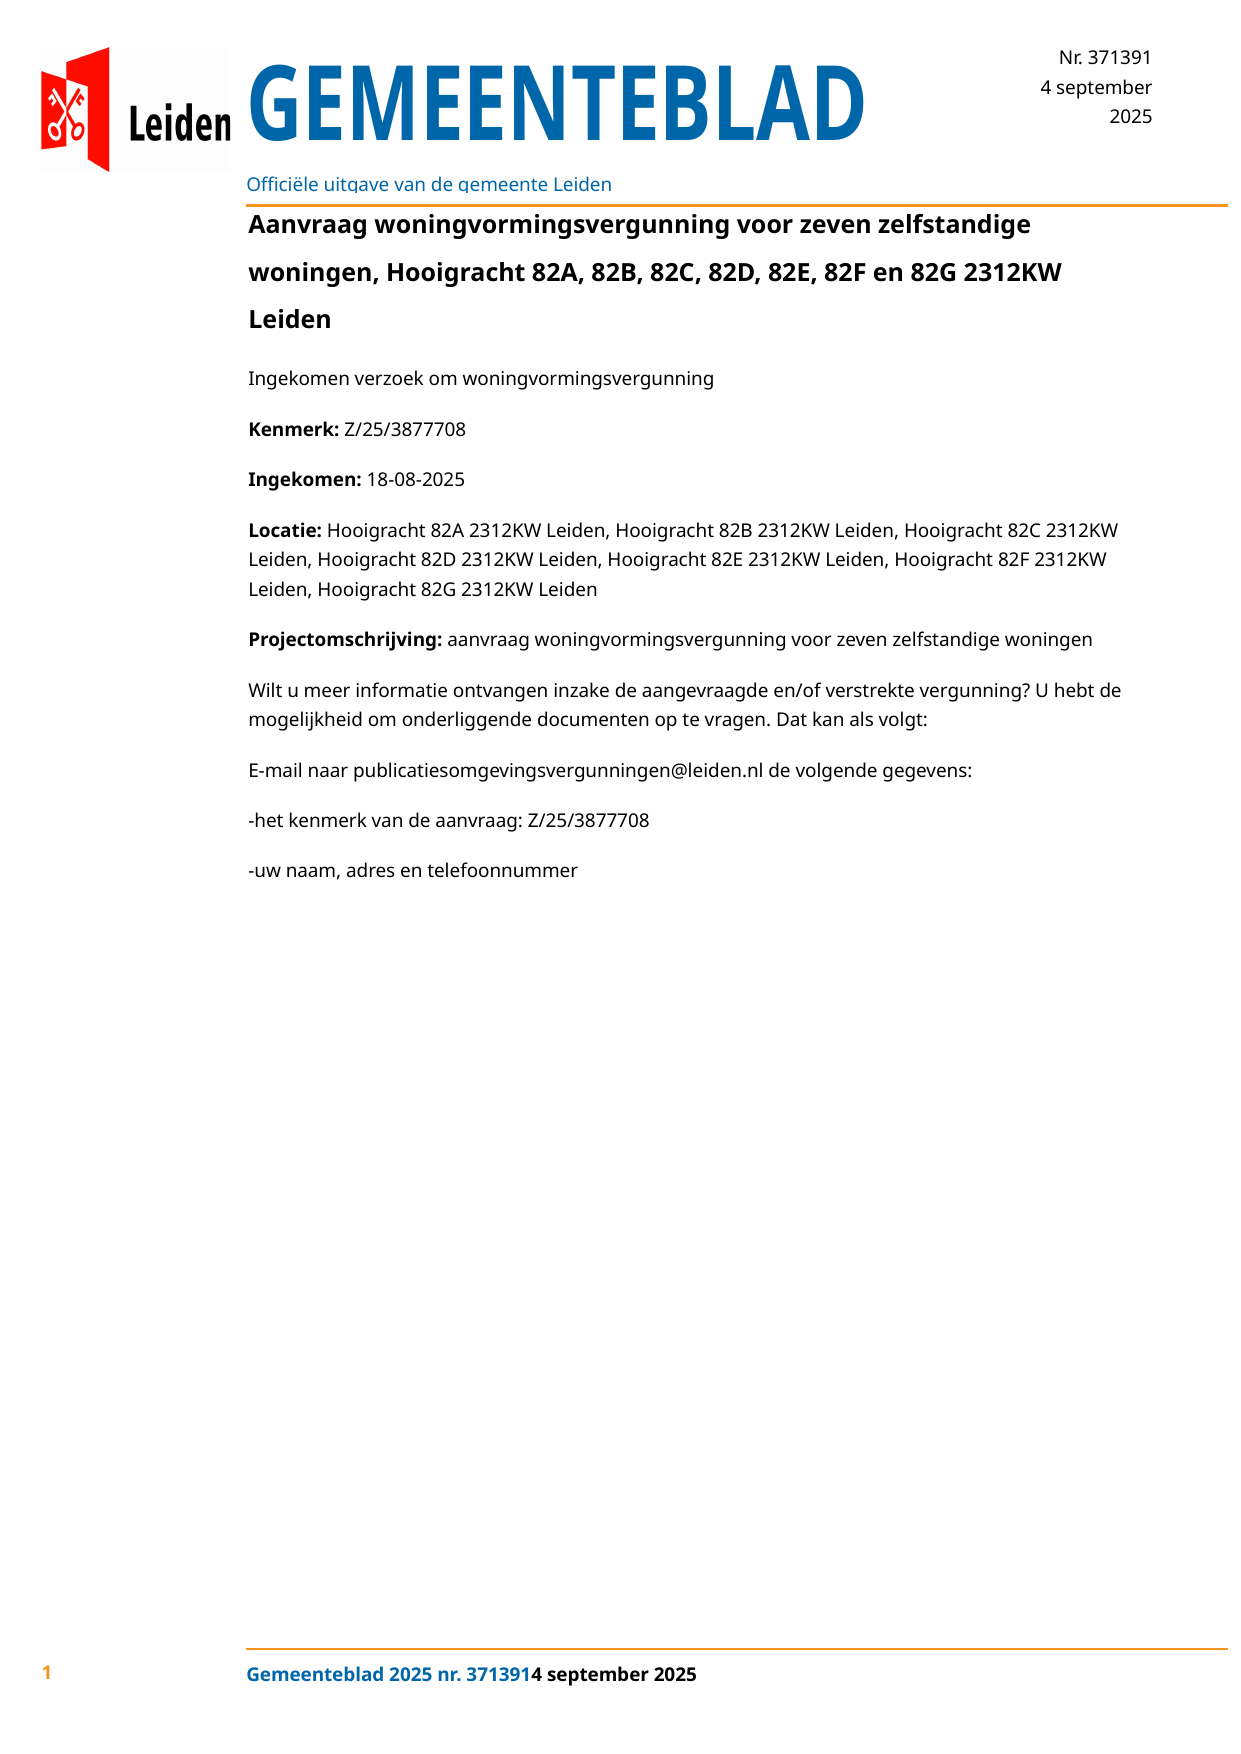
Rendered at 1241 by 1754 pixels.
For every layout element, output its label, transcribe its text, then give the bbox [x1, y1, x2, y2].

text Aanvraag woningvormingsvergunning voor zeven zelfstandige woningen, Hooigracht 82A, 82B, 82C, 82D, 82E, 82F en 82G 2312KW Leiden [248, 207, 1152, 336]
text E-mail naar publicatiesomgevingsvergunningen@leiden.nl de volgende gegevens: [248, 757, 1152, 782]
text -uw naam, adres en telefoonnummer [248, 858, 1152, 883]
text Kenmerk: Z/25/3877708 [248, 416, 1152, 442]
text Projectomschrijving: aanvraag woningvormingsvergunning voor zeven zelfstandige woningen [248, 626, 1152, 652]
text Ingekomen verzoek om woningvormingsvergunning [248, 366, 1152, 391]
picture [41, 47, 231, 172]
text -het kenmerk van de aanvraag: Z/25/3877708 [248, 807, 1152, 833]
text Wilt u meer informatie ontvangen inzake de aangevraagde en/of verstrekte vergunning? U hebt de mogelijkheid om onderliggende documenten op te vragen. Dat kan als volgt: [248, 677, 1152, 732]
text Ingekomen: 18-08-2025 [248, 466, 1152, 492]
text Locatie: Hooigracht 82A 2312KW Leiden, Hooigracht 82B 2312KW Leiden, Hooigracht 82C 2312KW Leiden, Hooigracht 82D 2312KW Leiden, Hooigracht 82E 2312KW Leiden, Hooigracht 82F 2312KW Leiden, Hooigracht 82G 2312KW Leiden [248, 517, 1152, 602]
